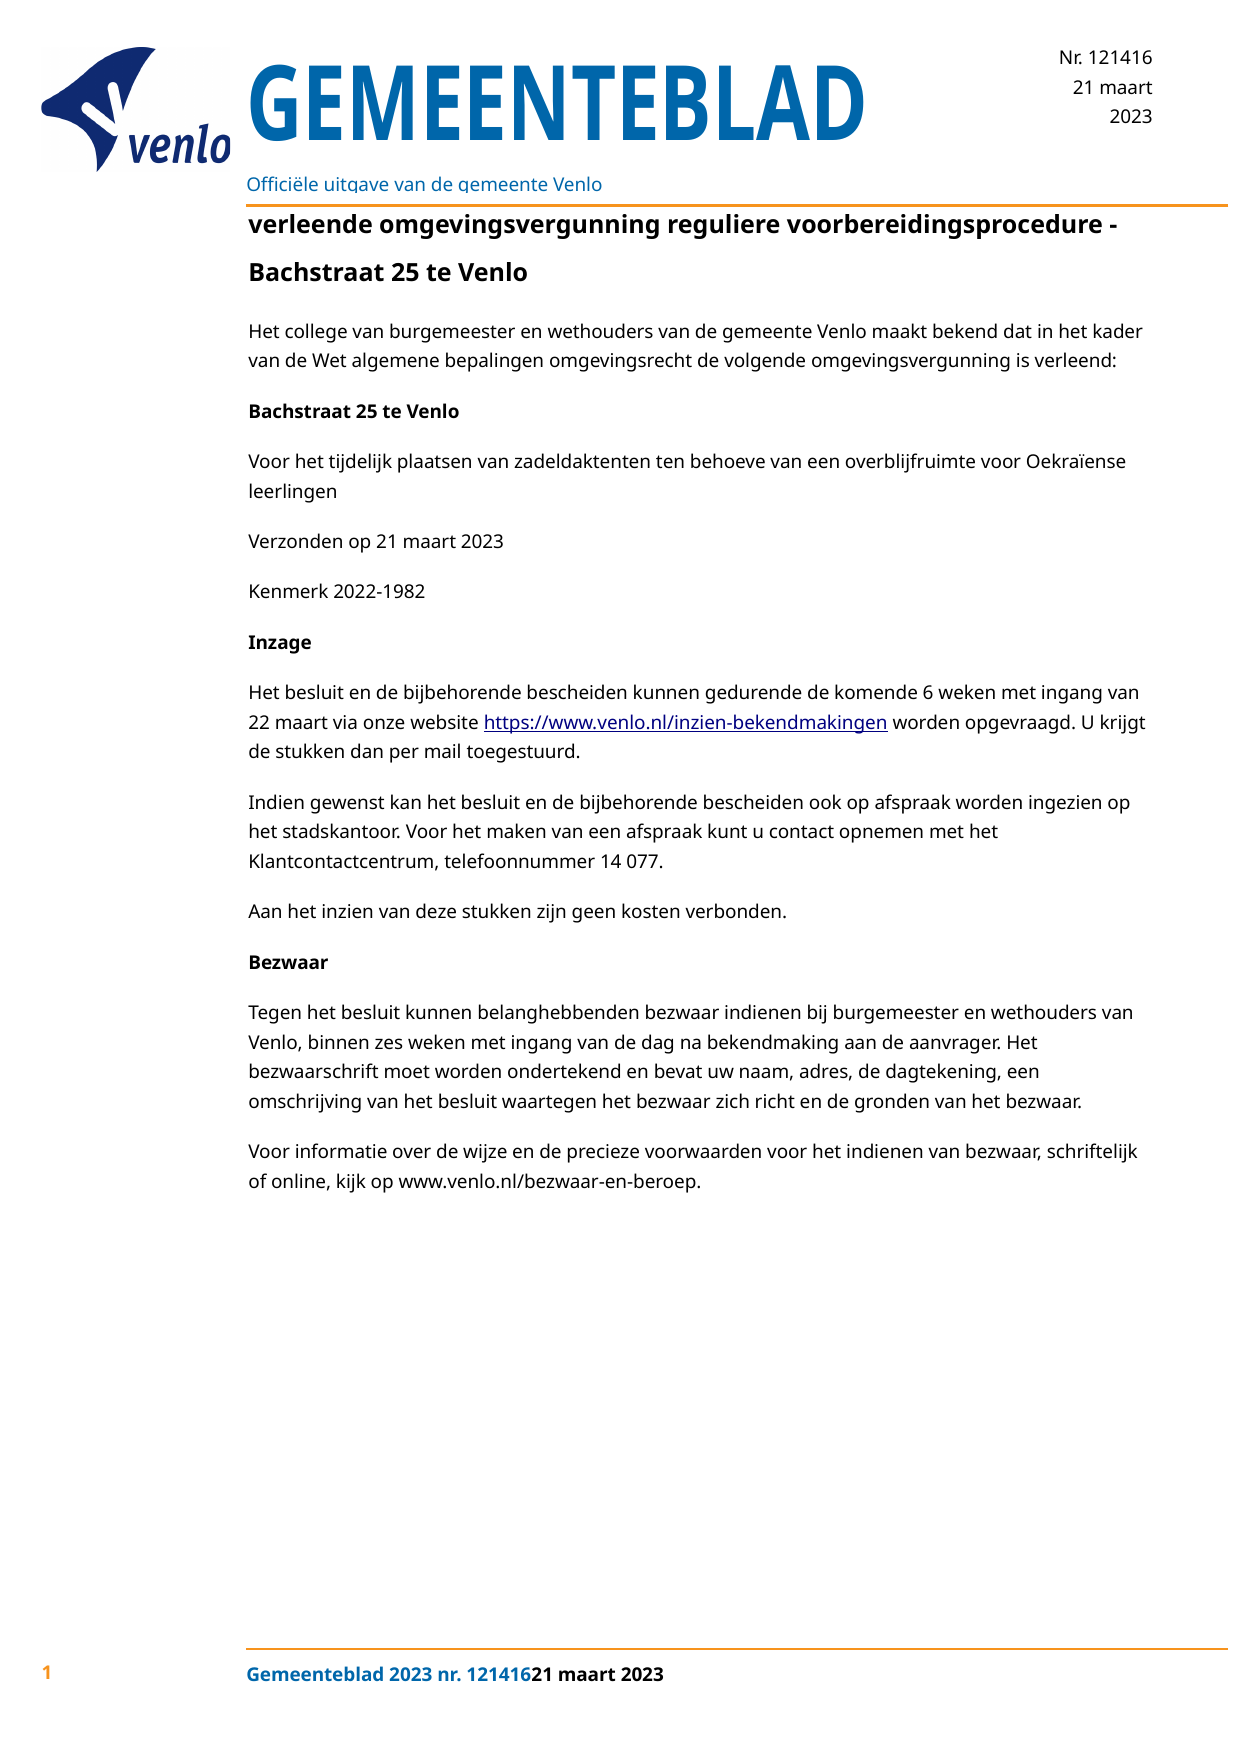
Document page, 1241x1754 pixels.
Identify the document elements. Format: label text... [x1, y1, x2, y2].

text Kenmerk 2022-1982 [248, 579, 1152, 604]
text Bachstraat 25 te Venlo [248, 398, 1152, 424]
text Voor het tijdelijk plaatsen van zadeldaktenten ten behoeve van een overblijfruimte voor Oekraïense leerlingen [248, 448, 1152, 504]
text Tegen het besluit kunnen belanghebbenden bezwaar indienen bij burgemeester en wethouders van Venlo, binnen zes weken met ingang van de dag na bekendmaking aan de aanvrager. Het bezwaarschrift moet worden ondertekend en bevat uw naam, adres, de dagtekening, een omschrijving van het besluit waartegen het bezwaar zich richt en de gronden van het bezwaar. [248, 999, 1152, 1114]
text Het college van burgemeester en wethouders van de gemeente Venlo maakt bekend dat in het kader van de Wet algemene bepalingen omgevingsrecht de volgende omgevingsvergunning is verleend: [248, 318, 1152, 373]
text Aan het inzien van deze stukken zijn geen kosten verbonden. [248, 899, 1152, 924]
text Indien gewenst kan het besluit en de bijbehorende bescheiden ook op afspraak worden ingezien op het stadskantoor. Voor het maken van een afspraak kunt u contact opnemen met het Klantcontactcentrum, telefoonnummer 14 077. [248, 789, 1152, 874]
text Voor informatie over de wijze en de precieze voorwaarden voor het indienen van bezwaar, schriftelijk of online, kijk op www.venlo.nl/bezwaar-en-beroep. [248, 1139, 1152, 1194]
text verleende omgevingsvergunning reguliere voorbereidingsprocedure - Bachstraat 25 te Venlo [248, 207, 1152, 288]
text Bezwaar [248, 949, 1152, 975]
text Verzonden op 21 maart 2023 [248, 528, 1152, 554]
text Inzage [248, 629, 1152, 655]
text Het besluit en de bijbehorende bescheiden kunnen gedurende de komende 6 weken met ingang van 22 maart via onze website https://www.venlo.nl/inzien-bekendmakingen worden opgevraagd. U krijgt de stukken dan per mail toegestuurd. [248, 679, 1152, 764]
picture [41, 47, 231, 172]
